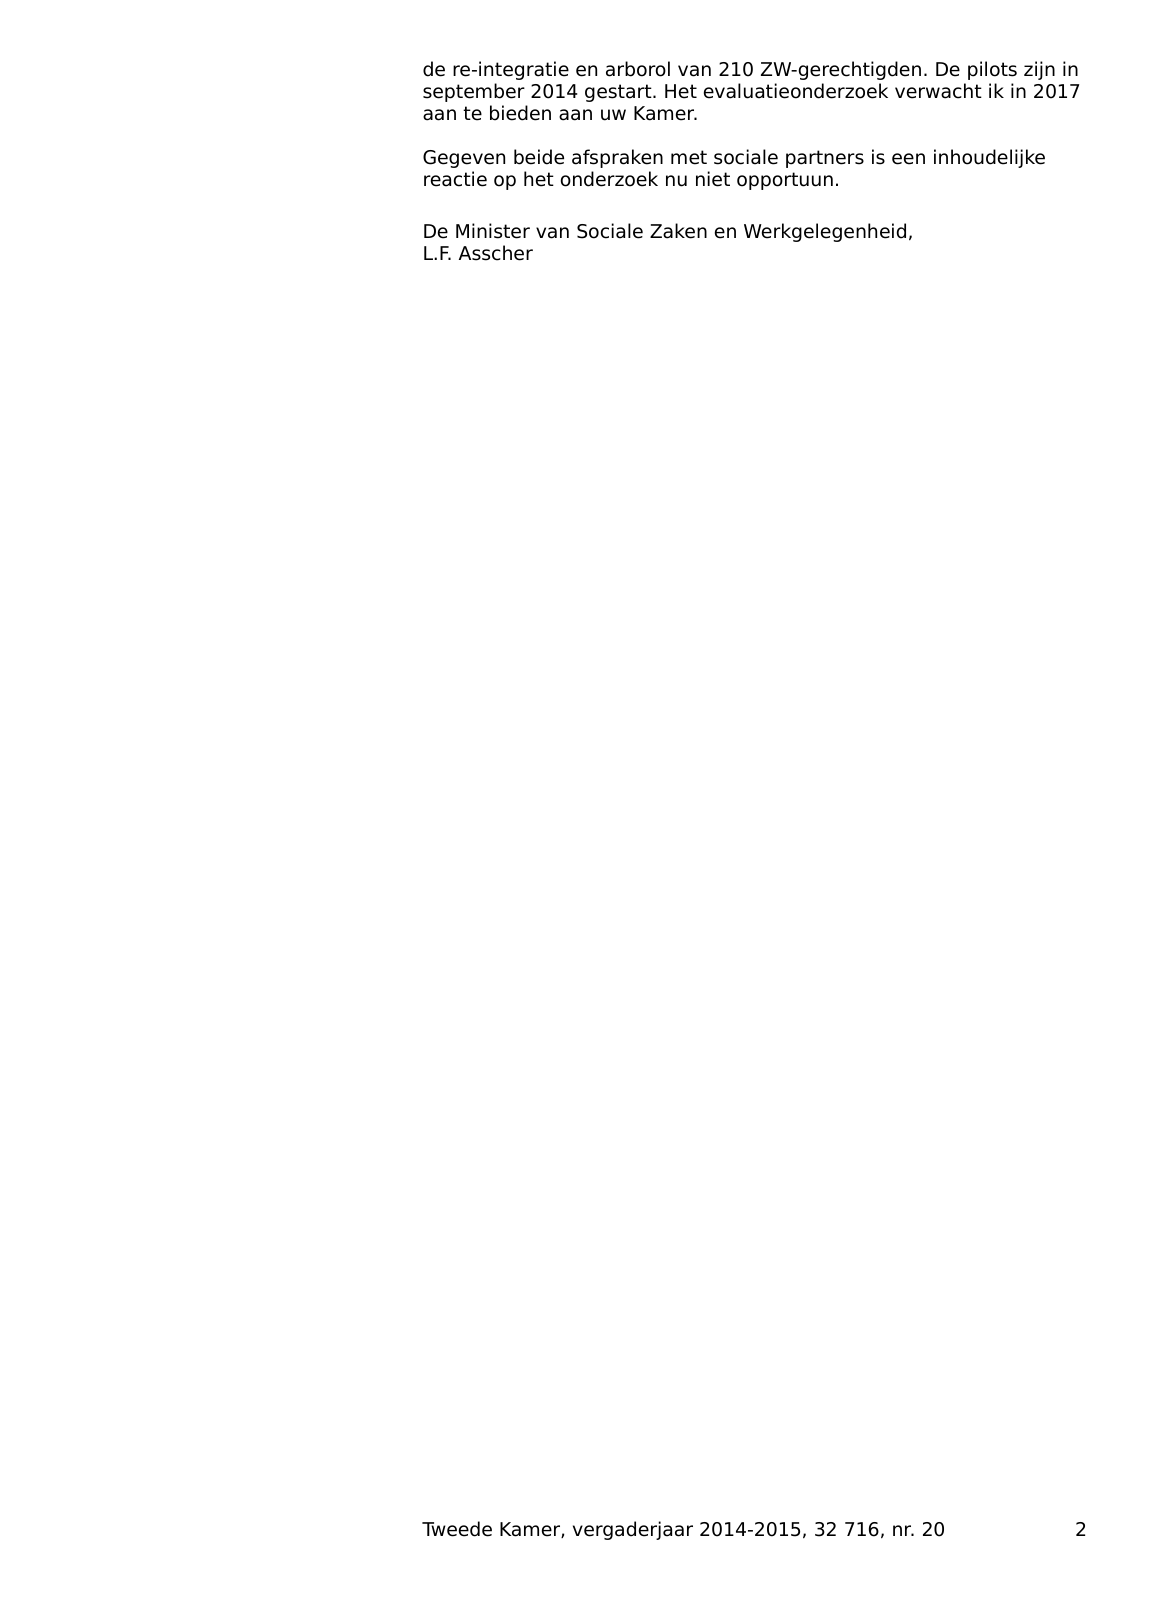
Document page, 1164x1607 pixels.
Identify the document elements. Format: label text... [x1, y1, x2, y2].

text de re-integratie en arborol van 210 ZW-gerechtigden. De pilots zijn in september 2014 gestart. Het evaluatieonderzoek verwacht ik in 2017 aan te bieden aan uw Kamer. [422, 59, 1087, 125]
text De Minister van Sociale Zaken en Werkgelegenheid, L.F. Asscher [422, 221, 1087, 265]
text Gegeven beide afspraken met sociale partners is een inhoudelijke reactie op het onderzoek nu niet opportuun. [422, 147, 1087, 191]
